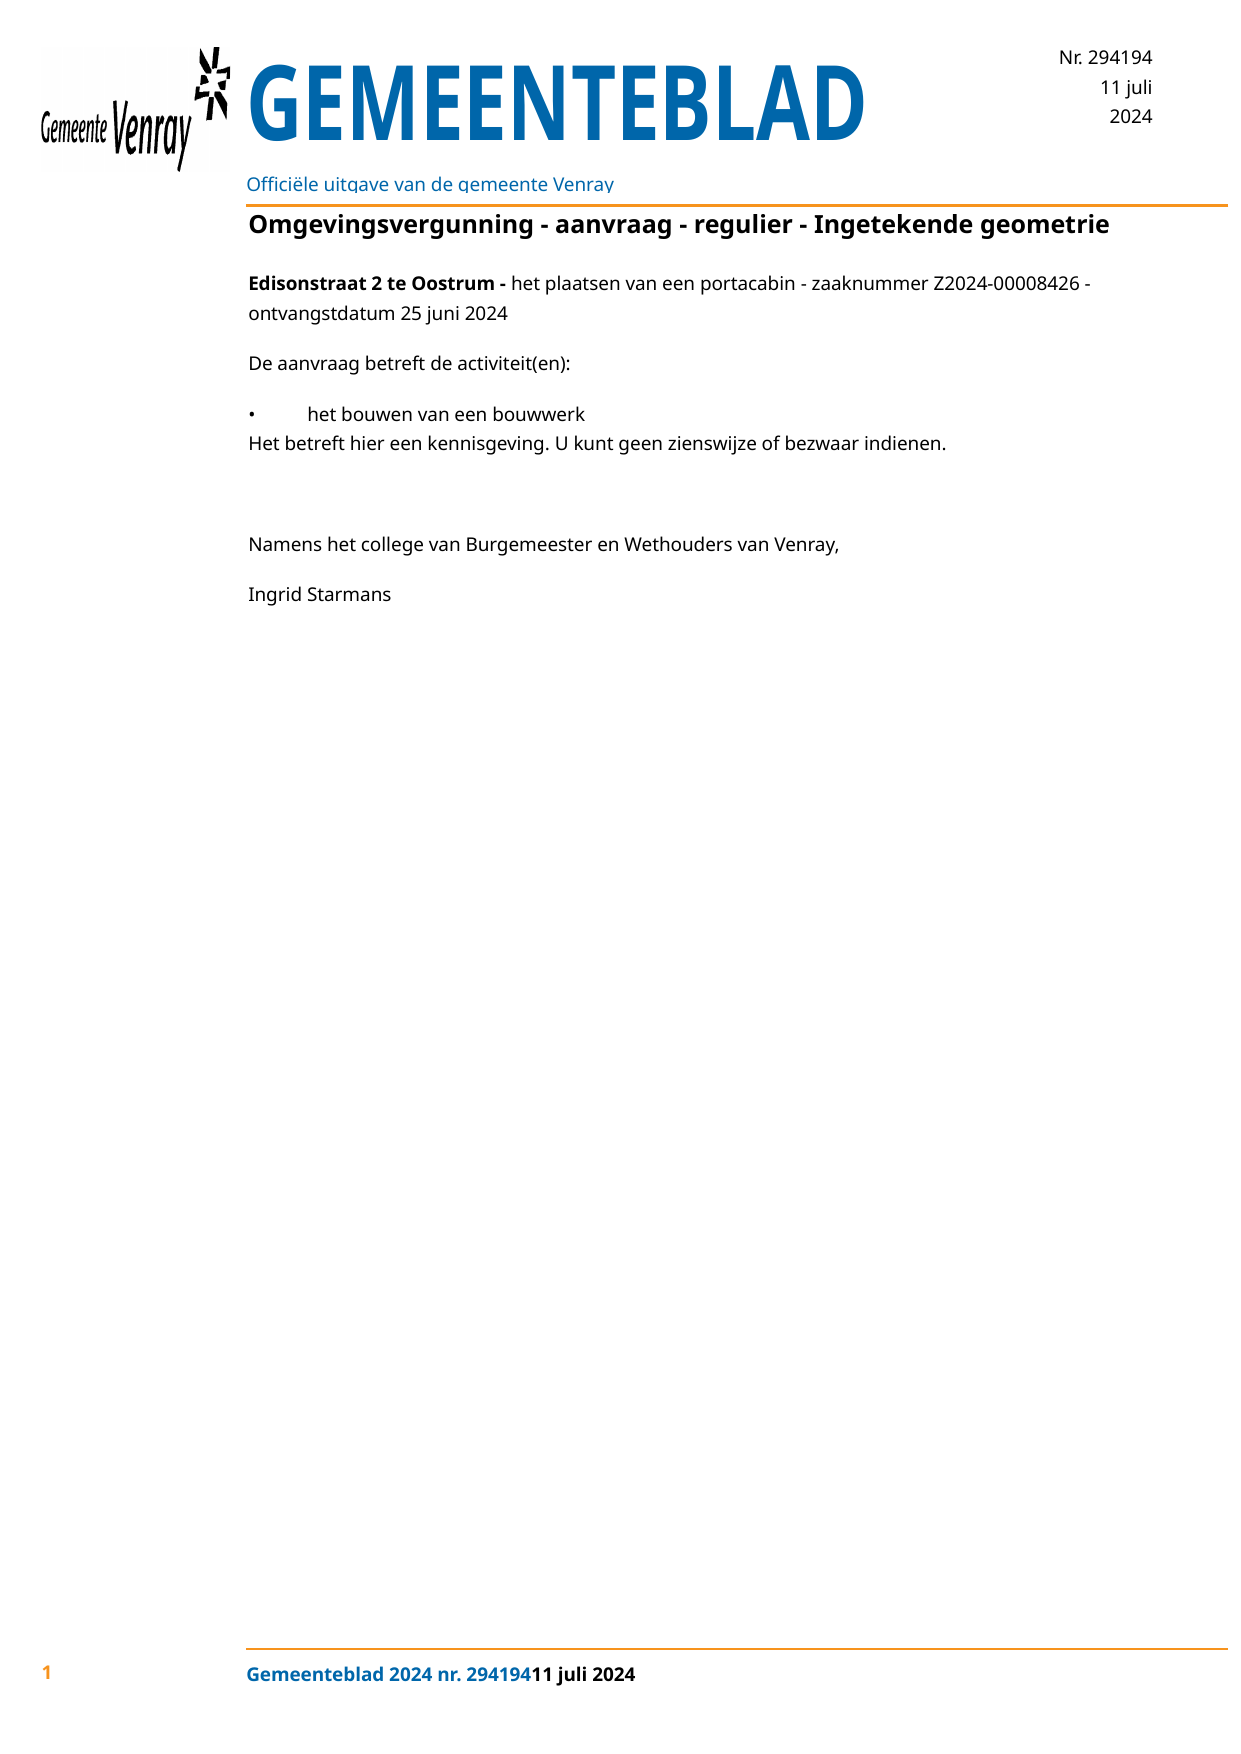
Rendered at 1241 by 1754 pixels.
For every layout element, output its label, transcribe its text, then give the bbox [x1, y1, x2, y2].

picture [41, 47, 231, 172]
text De aanvraag betreft de activiteit(en): [248, 350, 1152, 376]
text Het betreft hier een kennisgeving. U kunt geen zienswijze of bezwaar indienen. [248, 430, 1152, 456]
text Omgevingsvergunning - aanvraag - regulier - Ingetekende geometrie [248, 207, 1152, 241]
text Namens het college van Burgemeester en Wethouders van Venray, [248, 531, 1152, 557]
text Edisonstraat 2 te Oostrum - het plaatsen van een portacabin - zaaknummer Z2024-00008426 - ontvangstdatum 25 juni 2024 [248, 270, 1152, 326]
list het bouwen van een bouwwerk [248, 401, 1152, 426]
text Ingrid Starmans [248, 582, 1152, 607]
